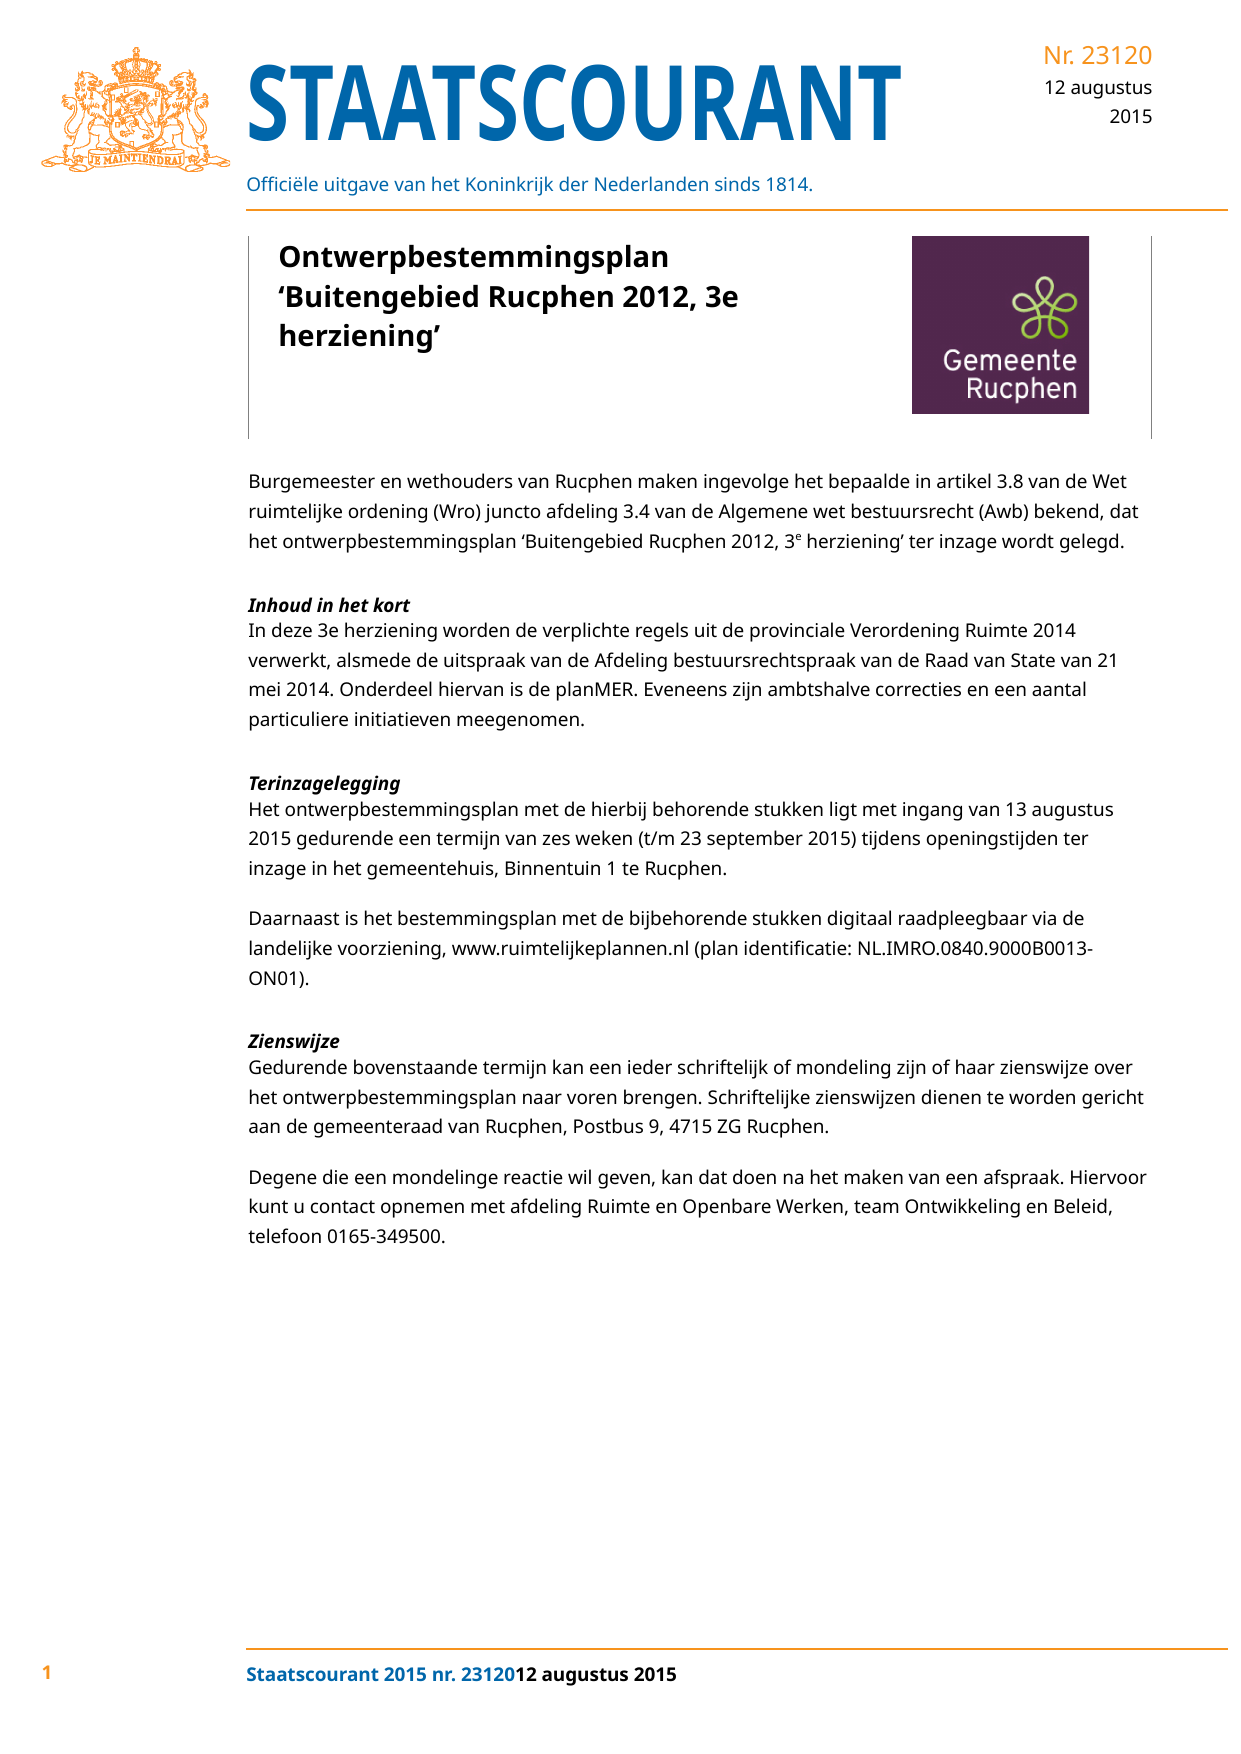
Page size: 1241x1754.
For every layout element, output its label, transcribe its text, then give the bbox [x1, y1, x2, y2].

text Het ontwerpbestemmingsplan met de hierbij behorende stukken ligt met ingang van 13 augustus 2015 gedurende een termijn van zes weken (t/m 23 september 2015) tijdens openingstijden ter inzage in het gemeentehuis, Binnentuin 1 te Rucphen. [248, 796, 1152, 881]
picture [912, 236, 1090, 414]
table_header [850, 414, 1151, 439]
text In deze 3e herziening worden de verplichte regels uit de provinciale Verordening Ruimte 2014 verwerkt, alsmede de uitspraak van de Afdeling bestuursrechtspraak van de Raad van State van 21 mei 2014. Onderdeel hiervan is de planMER. Eveneens zijn ambtshalve correcties en een aantal particuliere initiatieven meegenomen. [248, 617, 1152, 732]
table_header Ontwerpbestemmingsplan ‘Buitengebied Rucphen 2012, 3e herziening’ [249, 236, 850, 439]
text Terinzagelegging [248, 770, 1152, 796]
text Inhoud in het kort [248, 592, 1152, 617]
text Daarnaast is het bestemmingsplan met de bijbehorende stukken digitaal raadpleegbaar via de landelijke voorziening, www.ruimtelijkeplannen.nl (plan identificatie: NL.IMRO.0840.9000B0013-ON01). [248, 906, 1152, 990]
text Gedurende bovenstaande termijn kan een ieder schriftelijk of mondeling zijn of haar zienswijze over het ontwerpbestemmingsplan naar voren brengen. Schriftelijke zienswijzen dienen te worden gericht aan de gemeenteraad van Rucphen, Postbus 9, 4715 ZG Rucphen. [248, 1054, 1152, 1139]
table_header [1090, 236, 1151, 413]
picture [41, 47, 231, 172]
text Degene die een mondelinge reactie wil geven, kan dat doen na het maken van een afspraak. Hiervoor kunt u contact opnemen met afdeling Ruimte en Openbare Werken, team Ontwikkeling en Beleid, telefoon 0165-349500. [248, 1164, 1152, 1249]
text Zienswijze [248, 1029, 1152, 1054]
text Burgemeester en wethouders van Rucphen maken ingevolge het bepaalde in artikel 3.8 van de Wet ruimtelijke ordening (Wro) juncto afdeling 3.4 van de Algemene wet bestuursrecht (Awb) bekend, dat het ontwerpbestemmingsplan ‘Buitengebied Rucphen 2012, 3e herziening’ ter inzage wordt gelegd. [248, 469, 1152, 553]
table_header [850, 236, 912, 413]
